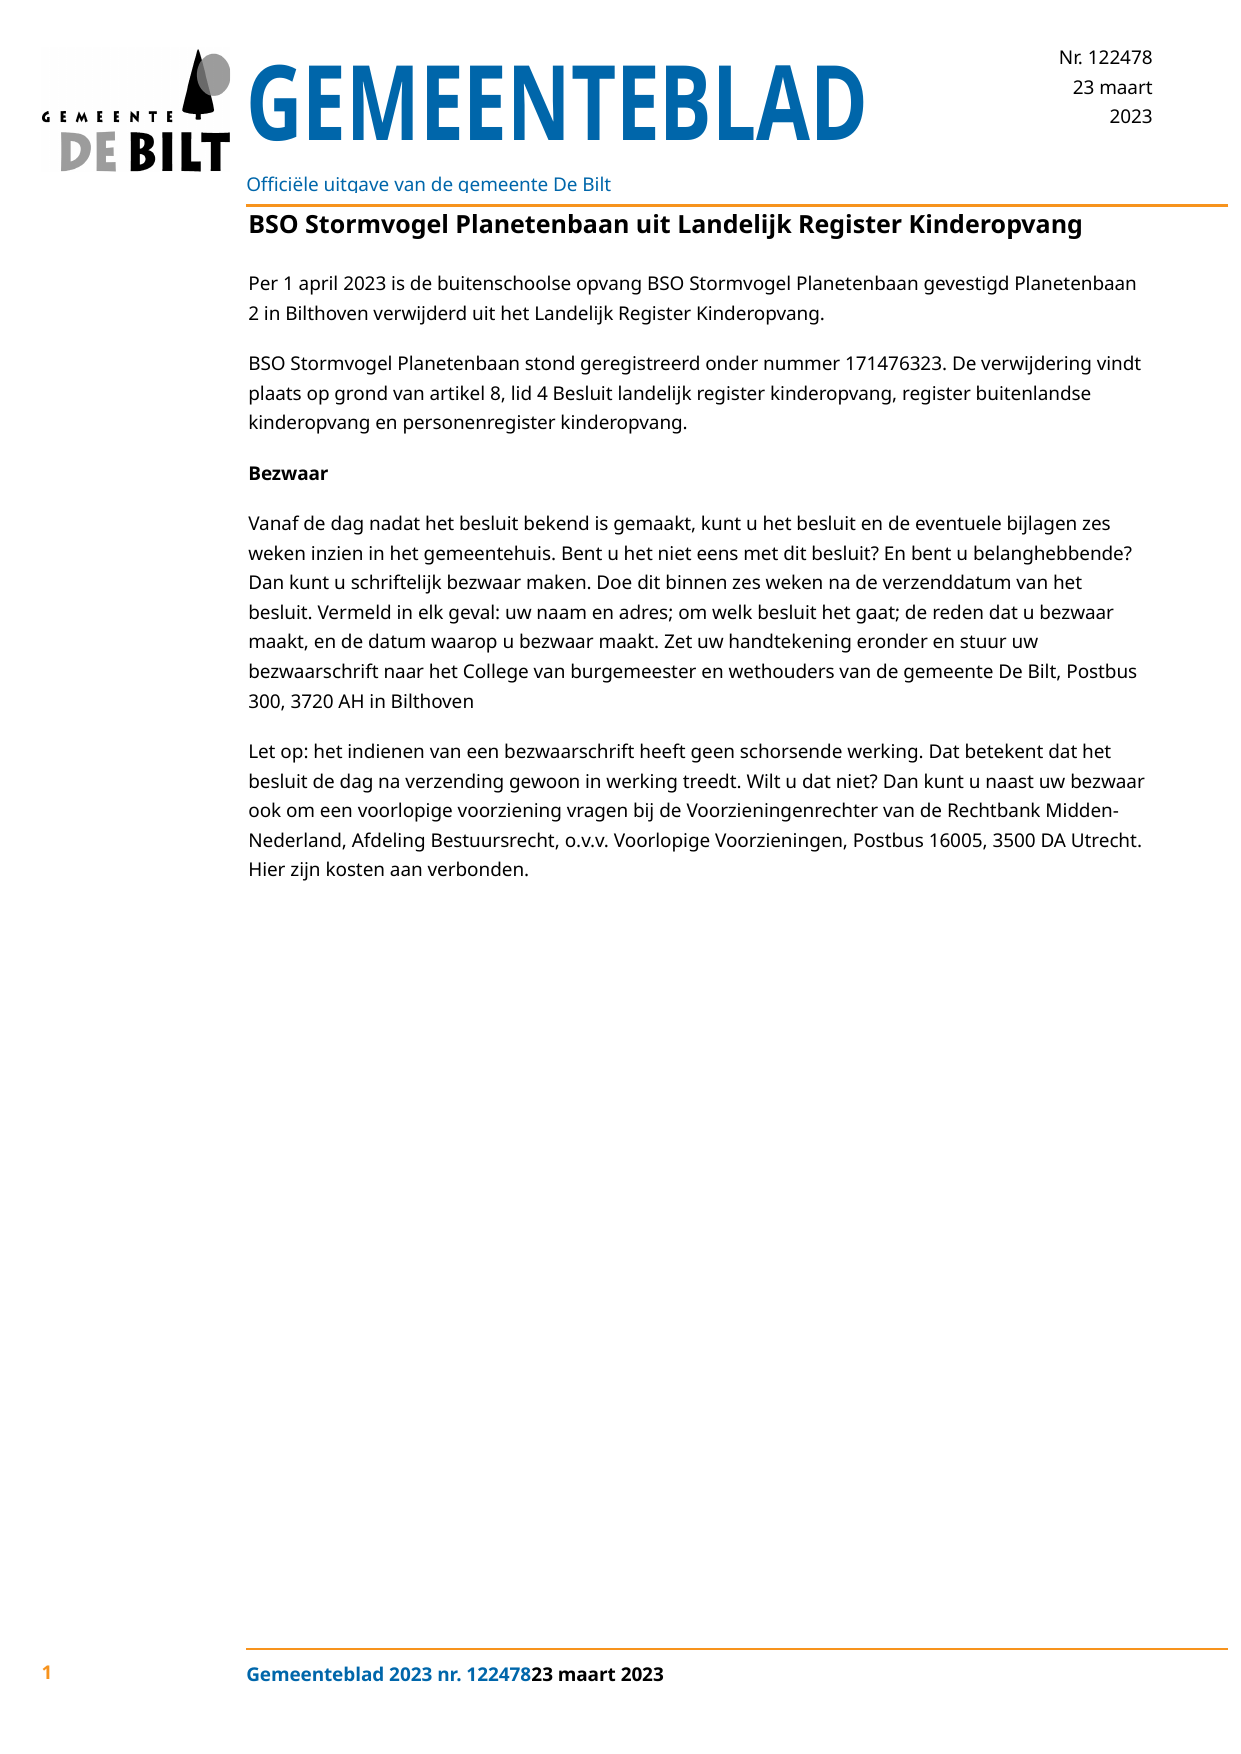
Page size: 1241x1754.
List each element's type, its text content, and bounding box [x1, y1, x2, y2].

text Per 1 april 2023 is de buitenschoolse opvang BSO Stormvogel Planetenbaan gevestigd Planetenbaan 2 in Bilthoven verwijderd uit het Landelijk Register Kinderopvang. [248, 270, 1152, 326]
text Let op: het indienen van een bezwaarschrift heeft geen schorsende werking. Dat betekent dat het besluit de dag na verzending gewoon in werking treedt. Wilt u dat niet? Dan kunt u naast uw bezwaar ook om een voorlopige voorziening vragen bij de Voorzieningenrechter van de Rechtbank Midden- Nederland, Afdeling Bestuursrecht, o.v.v. Voorlopige Voorzieningen, Postbus 16005, 3500 DA Utrecht. Hier zijn kosten aan verbonden. [248, 738, 1152, 882]
text Bezwaar [248, 460, 1152, 486]
text BSO Stormvogel Planetenbaan stond geregistreerd onder nummer 171476323. De verwijdering vindt plaats op grond van artikel 8, lid 4 Besluit landelijk register kinderopvang, register buitenlandse kinderopvang en personenregister kinderopvang. [248, 350, 1152, 435]
text Vanaf de dag nadat het besluit bekend is gemaakt, kunt u het besluit en de eventuele bijlagen zes weken inzien in het gemeentehuis. Bent u het niet eens met dit besluit? En bent u belanghebbende? Dan kunt u schriftelijk bezwaar maken. Doe dit binnen zes weken na de verzenddatum van het besluit. Vermeld in elk geval: uw naam en adres; om welk besluit het gaat; de reden dat u bezwaar maakt, en de datum waarop u bezwaar maakt. Zet uw handtekening eronder en stuur uw bezwaarschrift naar het College van burgemeester en wethouders van de gemeente De Bilt, Postbus 300, 3720 AH in Bilthoven [248, 510, 1152, 713]
text BSO Stormvogel Planetenbaan uit Landelijk Register Kinderopvang [248, 207, 1152, 241]
picture [41, 47, 231, 172]
